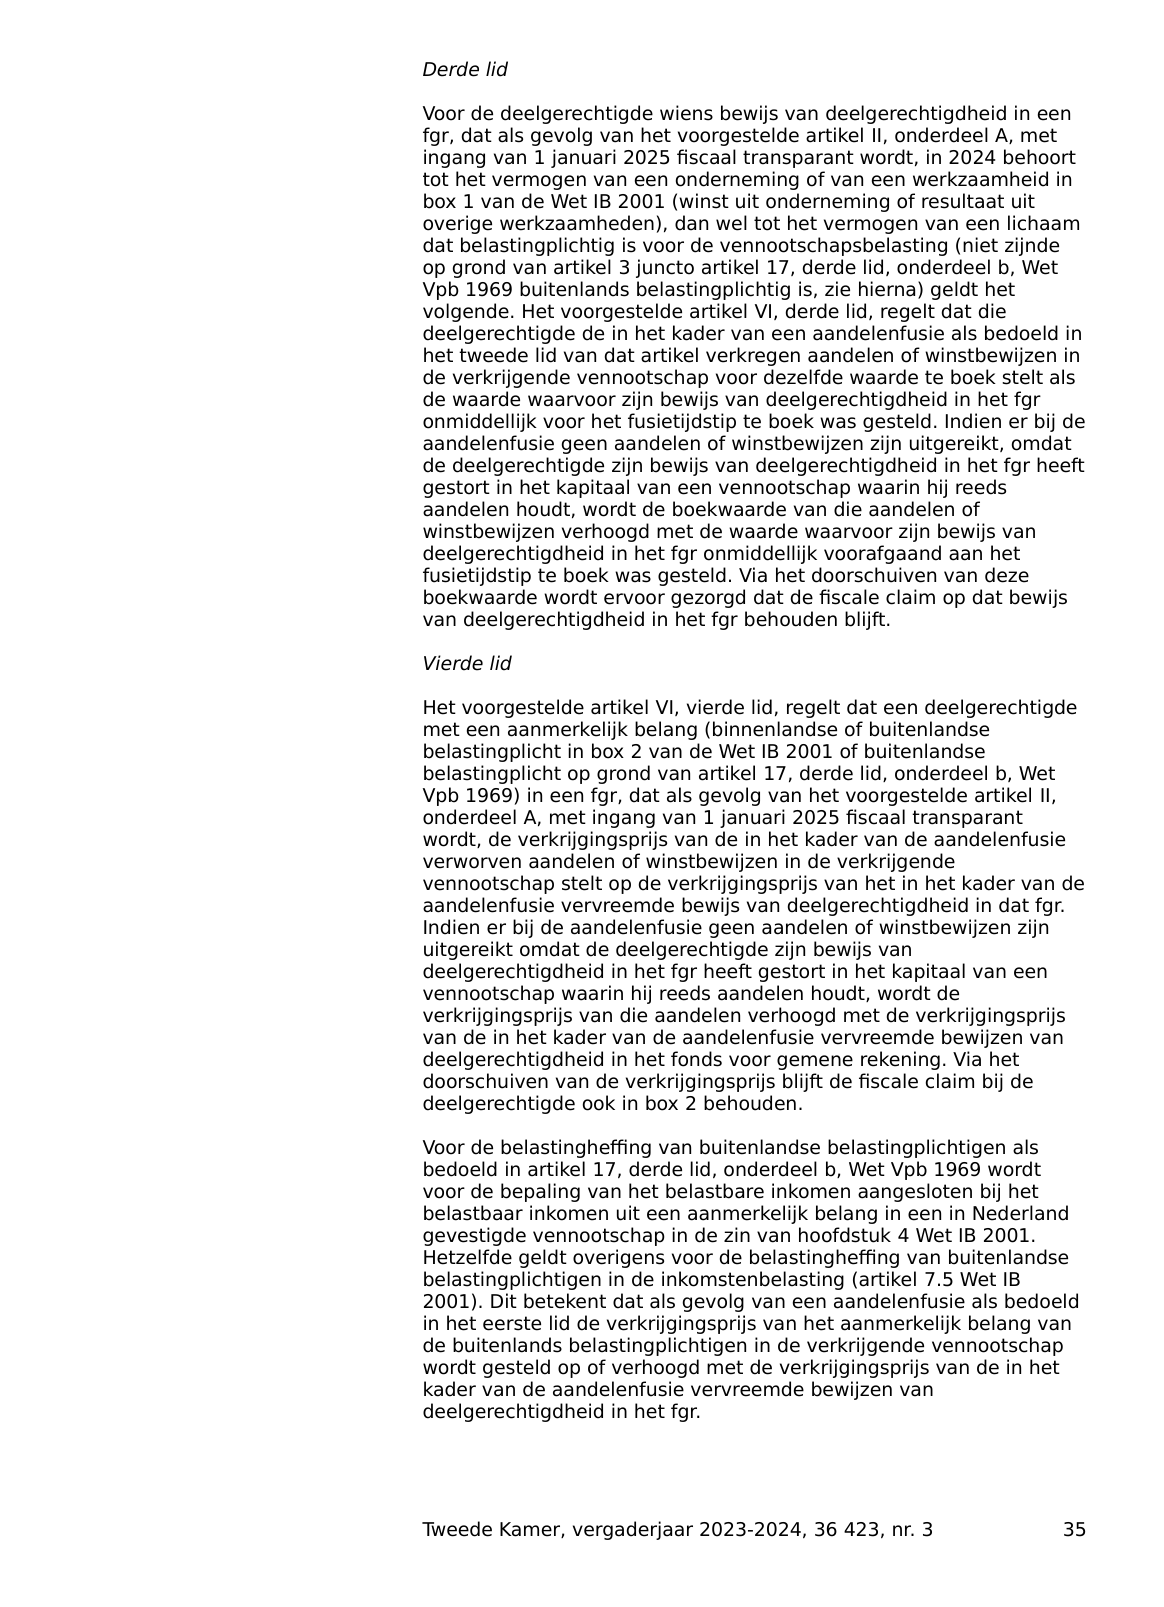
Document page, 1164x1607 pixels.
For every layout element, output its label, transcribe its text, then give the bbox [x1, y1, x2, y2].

text Voor de belastingheffing van buitenlandse belastingplichtigen als bedoeld in artikel 17, derde lid, onderdeel b, Wet Vpb 1969 wordt voor de bepaling van het belastbare inkomen aangesloten bij het belastbaar inkomen uit een aanmerkelijk belang in een in Nederland gevestigde vennootschap in de zin van hoofdstuk 4 Wet IB 2001. Hetzelfde geldt overigens voor de belastingheffing van buitenlandse belastingplichtigen in de inkomstenbelasting (artikel 7.5 Wet IB 2001). Dit betekent dat als gevolg van een aandelenfusie als bedoeld in het eerste lid de verkrijgingsprijs van het aanmerkelijk belang van de buitenlands belastingplichtigen in de verkrijgende vennootschap wordt gesteld op of verhoogd met de verkrijgingsprijs van de in het kader van de aandelenfusie vervreemde bewijzen van deelgerechtigdheid in het fgr. [422, 1137, 1087, 1423]
subtitle Derde lid [422, 59, 1087, 81]
subtitle Vierde lid [422, 653, 1087, 675]
text Het voorgestelde artikel VI, vierde lid, regelt dat een deelgerechtigde met een aanmerkelijk belang (binnenlandse of buitenlandse belastingplicht in box 2 van de Wet IB 2001 of buitenlandse belastingplicht op grond van artikel 17, derde lid, onderdeel b, Wet Vpb 1969) in een fgr, dat als gevolg van het voorgestelde artikel II, onderdeel A, met ingang van 1 januari 2025 fiscaal transparant wordt, de verkrijgingsprijs van de in het kader van de aandelenfusie verworven aandelen of winstbewijzen in de verkrijgende vennootschap stelt op de verkrijgingsprijs van het in het kader van de aandelenfusie vervreemde bewijs van deelgerechtigdheid in dat fgr. Indien er bij de aandelenfusie geen aandelen of winstbewijzen zijn uitgereikt omdat de deelgerechtigde zijn bewijs van deelgerechtigdheid in het fgr heeft gestort in het kapitaal van een vennootschap waarin hij reeds aandelen houdt, wordt de verkrijgingsprijs van die aandelen verhoogd met de verkrijgingsprijs van de in het kader van de aandelenfusie vervreemde bewijzen van deelgerechtigdheid in het fonds voor gemene rekening. Via het doorschuiven van de verkrijgingsprijs blijft de fiscale claim bij de deelgerechtigde ook in box 2 behouden. [422, 697, 1087, 1115]
text Voor de deelgerechtigde wiens bewijs van deelgerechtigdheid in een fgr, dat als gevolg van het voorgestelde artikel II, onderdeel A, met ingang van 1 januari 2025 fiscaal transparant wordt, in 2024 behoort tot het vermogen van een onderneming of van een werkzaamheid in box 1 van de Wet IB 2001 (winst uit onderneming of resultaat uit overige werkzaamheden), dan wel tot het vermogen van een lichaam dat belastingplichtig is voor de vennootschapsbelasting (niet zijnde op grond van artikel 3 juncto artikel 17, derde lid, onderdeel b, Wet Vpb 1969 buitenlands belastingplichtig is, zie hierna) geldt het volgende. Het voorgestelde artikel VI, derde lid, regelt dat die deelgerechtigde de in het kader van een aandelenfusie als bedoeld in het tweede lid van dat artikel verkregen aandelen of winstbewijzen in de verkrijgende vennootschap voor dezelfde waarde te boek stelt als de waarde waarvoor zijn bewijs van deelgerechtigdheid in het fgr onmiddellijk voor het fusietijdstip te boek was gesteld. Indien er bij de aandelenfusie geen aandelen of winstbewijzen zijn uitgereikt, omdat de deelgerechtigde zijn bewijs van deelgerechtigdheid in het fgr heeft gestort in het kapitaal van een vennootschap waarin hij reeds aandelen houdt, wordt de boekwaarde van die aandelen of winstbewijzen verhoogd met de waarde waarvoor zijn bewijs van deelgerechtigdheid in het fgr onmiddellijk voorafgaand aan het fusietijdstip te boek was gesteld. Via het doorschuiven van deze boekwaarde wordt ervoor gezorgd dat de fiscale claim op dat bewijs van deelgerechtigdheid in het fgr behouden blijft. [422, 103, 1087, 631]
